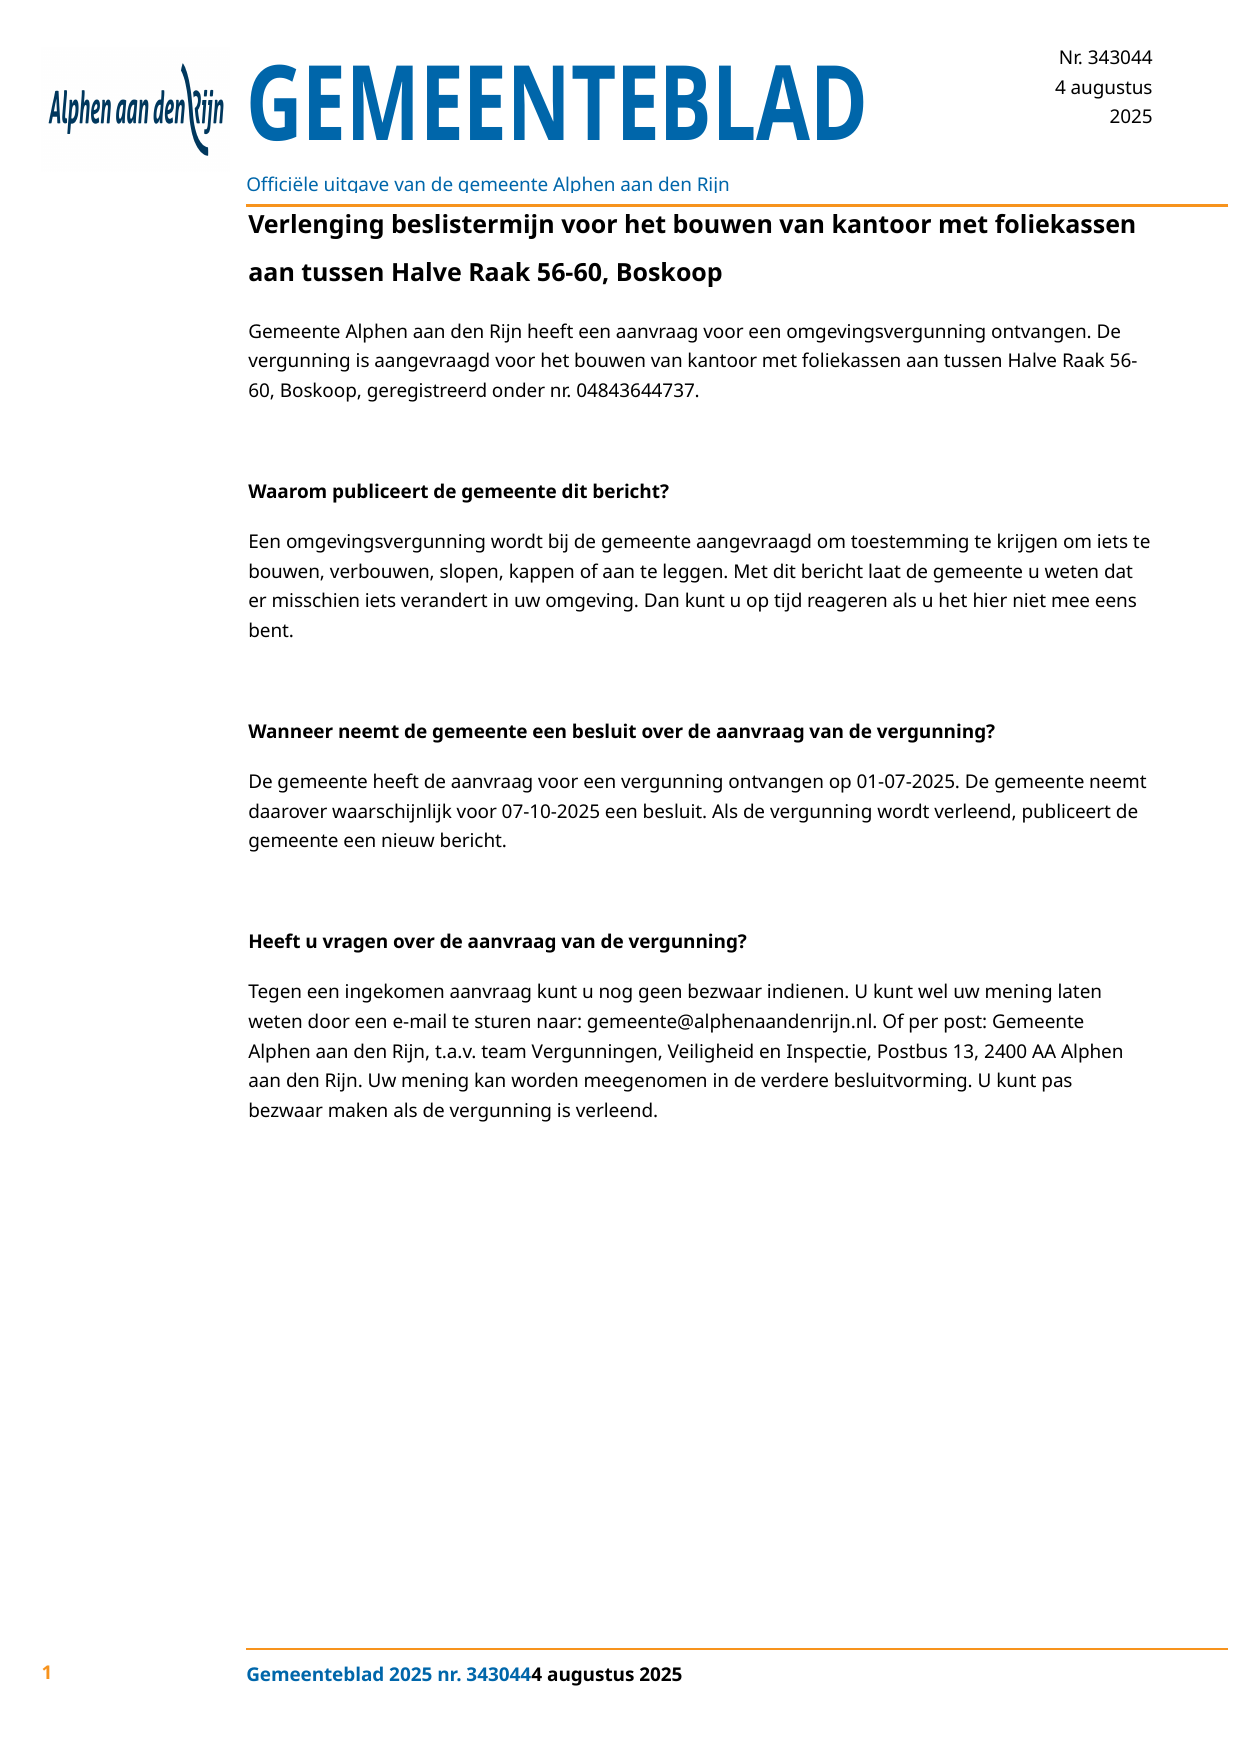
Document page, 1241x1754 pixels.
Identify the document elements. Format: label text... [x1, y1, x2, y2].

text De gemeente heeft de aanvraag voor een vergunning ontvangen op 01-07-2025. De gemeente neemt daarover waarschijnlijk voor 07-10-2025 een besluit. Als de vergunning wordt verleend, publiceert de gemeente een nieuw bericht. [248, 768, 1152, 853]
text Verlenging beslistermijn voor het bouwen van kantoor met foliekassen aan tussen Halve Raak 56-60, Boskoop [248, 207, 1152, 288]
text Een omgevingsvergunning wordt bij de gemeente aangevraagd om toestemming te krijgen om iets te bouwen, verbouwen, slopen, kappen of aan te leggen. Met dit bericht laat de gemeente u weten dat er misschien iets verandert in uw omgeving. Dan kunt u op tijd reageren als u het hier niet mee eens bent. [248, 528, 1152, 643]
text Heeft u vragen over de aanvraag van de vergunning? [248, 928, 1152, 954]
text Tegen een ingekomen aanvraag kunt u nog geen bezwaar indienen. U kunt wel uw mening laten weten door een e-mail te sturen naar: gemeente@alphenaandenrijn.nl. Of per post: Gemeente Alphen aan den Rijn, t.a.v. team Vergunningen, Veiligheid en Inspectie, Postbus 13, 2400 AA Alphen aan den Rijn. Uw mening kan worden meegenomen in de verdere besluitvorming. U kunt pas bezwaar maken als de vergunning is verleend. [248, 979, 1152, 1123]
text Waarom publiceert de gemeente dit bericht? [248, 478, 1152, 504]
text Gemeente Alphen aan den Rijn heeft een aanvraag voor een omgevingsvergunning ontvangen. De vergunning is aangevraagd voor het bouwen van kantoor met foliekassen aan tussen Halve Raak 56-60, Boskoop, geregistreerd onder nr. 04843644737. [248, 318, 1152, 403]
text Wanneer neemt de gemeente een besluit over de aanvraag van de vergunning? [248, 718, 1152, 744]
picture [41, 47, 231, 172]
